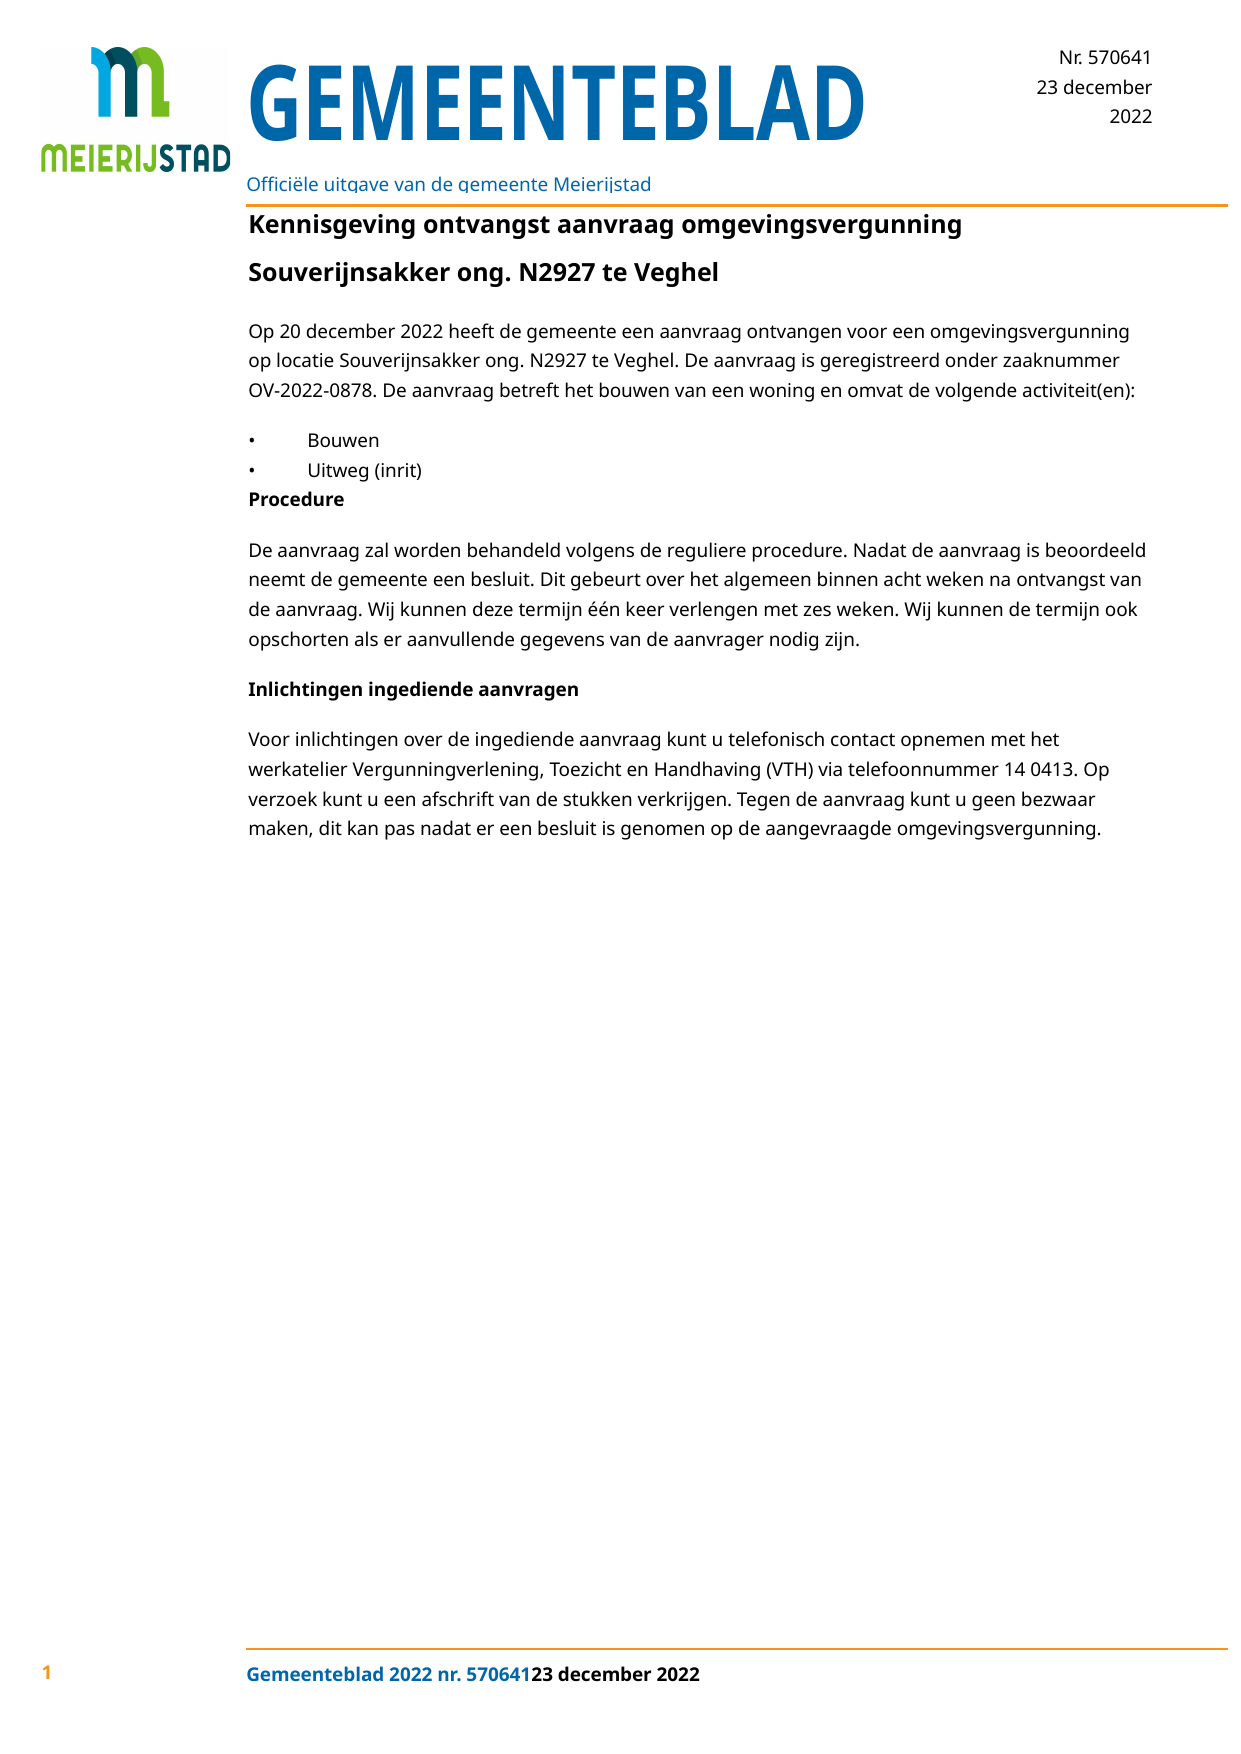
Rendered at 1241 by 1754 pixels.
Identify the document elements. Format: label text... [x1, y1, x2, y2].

text Inlichtingen ingediende aanvragen [248, 676, 1152, 702]
list Bouwen [248, 427, 1152, 453]
picture [41, 47, 231, 172]
text Procedure [248, 487, 1152, 512]
text Voor inlichtingen over de ingediende aanvraag kunt u telefonisch contact opnemen met het werkatelier Vergunningverlening, Toezicht en Handhaving (VTH) via telefoonnummer 14 0413. Op verzoek kunt u een afschrift van de stukken verkrijgen. Tegen de aanvraag kunt u geen bezwaar maken, dit kan pas nadat er een besluit is genomen op de aangevraagde omgevingsvergunning. [248, 727, 1152, 841]
text Kennisgeving ontvangst aanvraag omgevingsvergunning Souverijnsakker ong. N2927 te Veghel [248, 207, 1152, 288]
list Uitweg (inrit) [248, 457, 1152, 483]
text Op 20 december 2022 heeft de gemeente een aanvraag ontvangen voor een omgevingsvergunning op locatie Souverijnsakker ong. N2927 te Veghel. De aanvraag is geregistreerd onder zaaknummer OV-2022-0878. De aanvraag betreft het bouwen van een woning en omvat de volgende activiteit(en): [248, 318, 1152, 403]
text De aanvraag zal worden behandeld volgens de reguliere procedure. Nadat de aanvraag is beoordeeld neemt de gemeente een besluit. Dit gebeurt over het algemeen binnen acht weken na ontvangst van de aanvraag. Wij kunnen deze termijn één keer verlengen met zes weken. Wij kunnen de termijn ook opschorten als er aanvullende gegevens van de aanvrager nodig zijn. [248, 537, 1152, 652]
